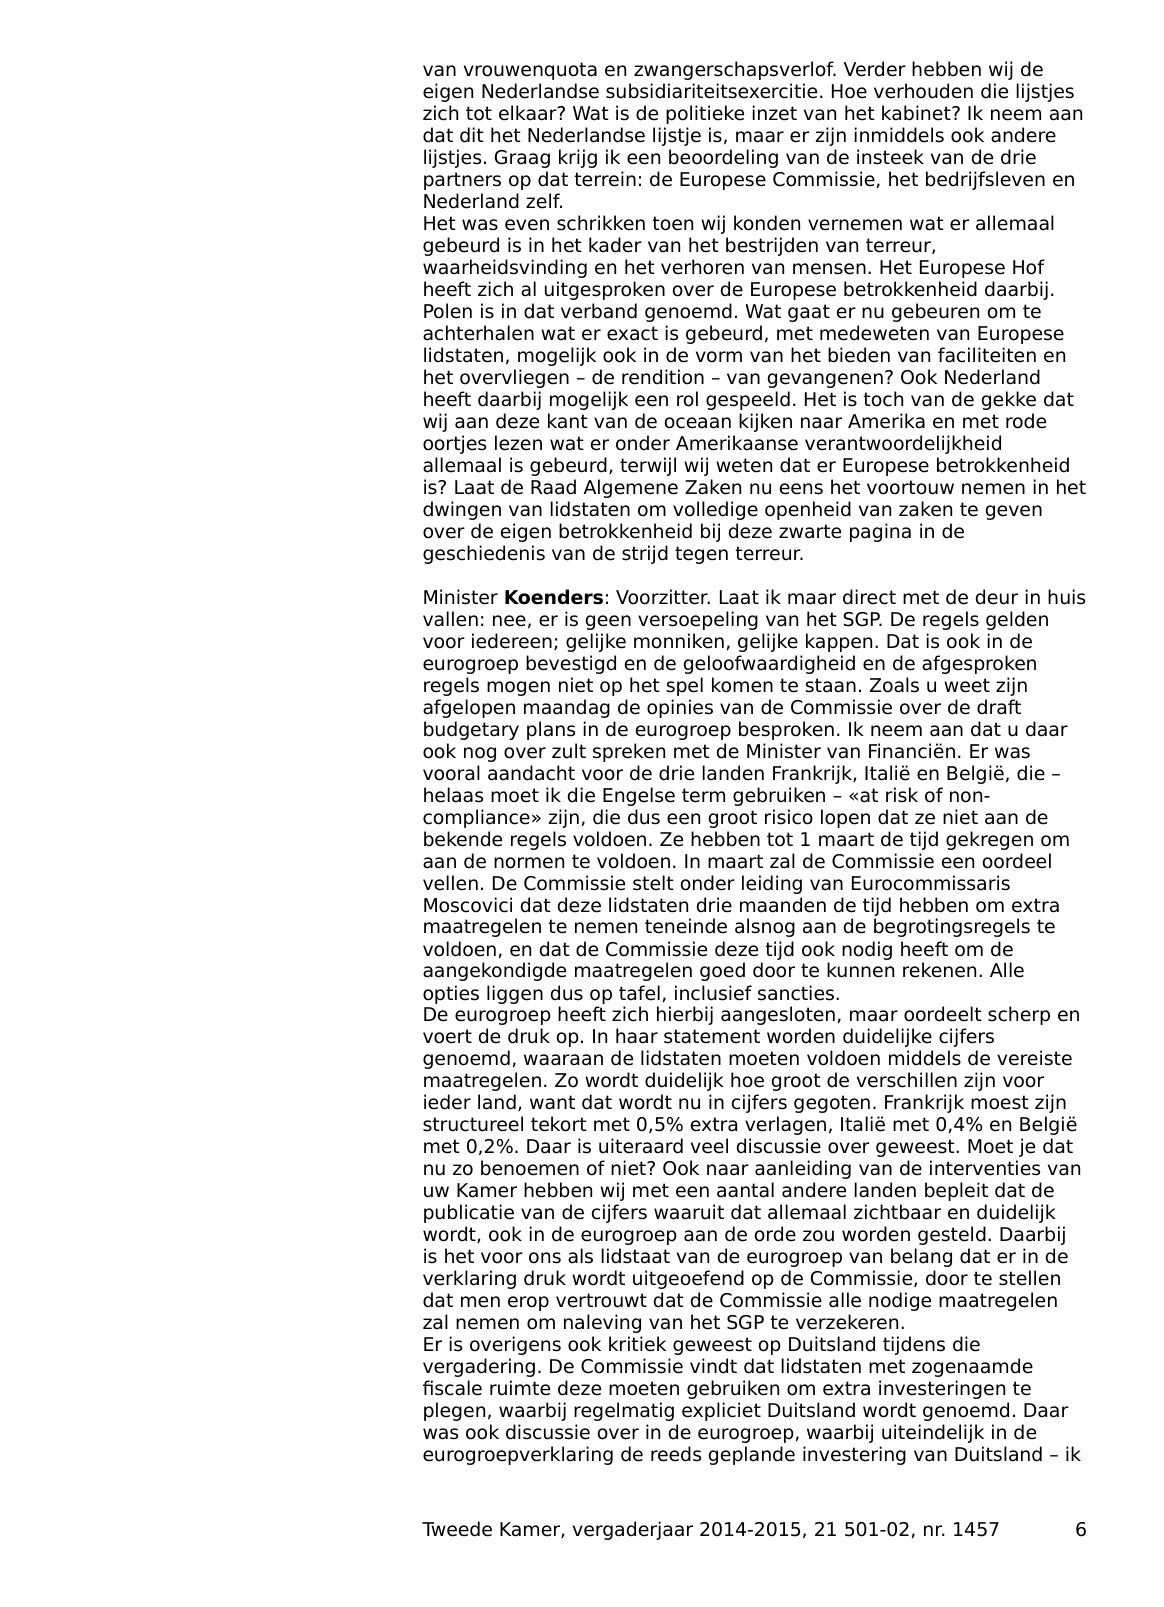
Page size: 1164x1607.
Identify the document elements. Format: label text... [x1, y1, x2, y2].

text Minister Koenders: Voorzitter. Laat ik maar direct met de deur in huis vallen: nee, er is geen versoepeling van het SGP. De regels gelden voor iedereen; gelijke monniken, gelijke kappen. Dat is ook in de eurogroep bevestigd en de geloofwaardigheid en de afgesproken regels mogen niet op het spel komen te staan. Zoals u weet zijn afgelopen maandag de opinies van de Commissie over de draft budgetary plans in de eurogroep besproken. Ik neem aan dat u daar ook nog over zult spreken met de Minister van Financiën. Er was vooral aandacht voor de drie landen Frankrijk, Italië en België, die – helaas moet ik die Engelse term gebruiken – «at risk of non-compliance» zijn, die dus een groot risico lopen dat ze niet aan de bekende regels voldoen. Ze hebben tot 1 maart de tijd gekregen om aan de normen te voldoen. In maart zal de Commissie een oordeel vellen. De Commissie stelt onder leiding van Eurocommissaris Moscovici dat deze lidstaten drie maanden de tijd hebben om extra maatregelen te nemen teneinde alsnog aan de begrotingsregels te voldoen, en dat de Commissie deze tijd ook nodig heeft om de aangekondigde maatregelen goed door te kunnen rekenen. Alle opties liggen dus op tafel, inclusief sancties. [422, 587, 1087, 1004]
text Er is overigens ook kritiek geweest op Duitsland tijdens die vergadering. De Commissie vindt dat lidstaten met zogenaamde fiscale ruimte deze moeten gebruiken om extra investeringen te plegen, waarbij regelmatig expliciet Duitsland wordt genoemd. Daar was ook discussie over in de eurogroep, waarbij uiteindelijk in de eurogroepverklaring de reeds geplande investering van Duitsland – ik [422, 1334, 1087, 1466]
text Het was even schrikken toen wij konden vernemen wat er allemaal gebeurd is in het kader van het bestrijden van terreur, waarheidsvinding en het verhoren van mensen. Het Europese Hof heeft zich al uitgesproken over de Europese betrokkenheid daarbij. Polen is in dat verband genoemd. Wat gaat er nu gebeuren om te achterhalen wat er exact is gebeurd, met medeweten van Europese lidstaten, mogelijk ook in de vorm van het bieden van faciliteiten en het overvliegen – de rendition – van gevangenen? Ook Nederland heeft daarbij mogelijk een rol gespeeld. Het is toch van de gekke dat wij aan deze kant van de oceaan kijken naar Amerika en met rode oortjes lezen wat er onder Amerikaanse verantwoordelijkheid allemaal is gebeurd, terwijl wij weten dat er Europese betrokkenheid is? Laat de Raad Algemene Zaken nu eens het voortouw nemen in het dwingen van lidstaten om volledige openheid van zaken te geven over de eigen betrokkenheid bij deze zwarte pagina in de geschiedenis van de strijd tegen terreur. [422, 213, 1087, 564]
text van vrouwenquota en zwangerschapsverlof. Verder hebben wij de eigen Nederlandse subsidiariteitsexercitie. Hoe verhouden die lijstjes zich tot elkaar? Wat is de politieke inzet van het kabinet? Ik neem aan dat dit het Nederlandse lijstje is, maar er zijn inmiddels ook andere lijstjes. Graag krijg ik een beoordeling van de insteek van de drie partners op dat terrein: de Europese Commissie, het bedrijfsleven en Nederland zelf. [422, 59, 1087, 213]
text De eurogroep heeft zich hierbij aangesloten, maar oordeelt scherp en voert de druk op. In haar statement worden duidelijke cijfers genoemd, waaraan de lidstaten moeten voldoen middels de vereiste maatregelen. Zo wordt duidelijk hoe groot de verschillen zijn voor ieder land, want dat wordt nu in cijfers gegoten. Frankrijk moest zijn structureel tekort met 0,5% extra verlagen, Italië met 0,4% en België met 0,2%. Daar is uiteraard veel discussie over geweest. Moet je dat nu zo benoemen of niet? Ook naar aanleiding van de interventies van uw Kamer hebben wij met een aantal andere landen bepleit dat de publicatie van de cijfers waaruit dat allemaal zichtbaar en duidelijk wordt, ook in de eurogroep aan de orde zou worden gesteld. Daarbij is het voor ons als lidstaat van de eurogroep van belang dat er in de verklaring druk wordt uitgeoefend op de Commissie, door te stellen dat men erop vertrouwt dat de Commissie alle nodige maatregelen zal nemen om naleving van het SGP te verzekeren. [422, 1004, 1087, 1334]
